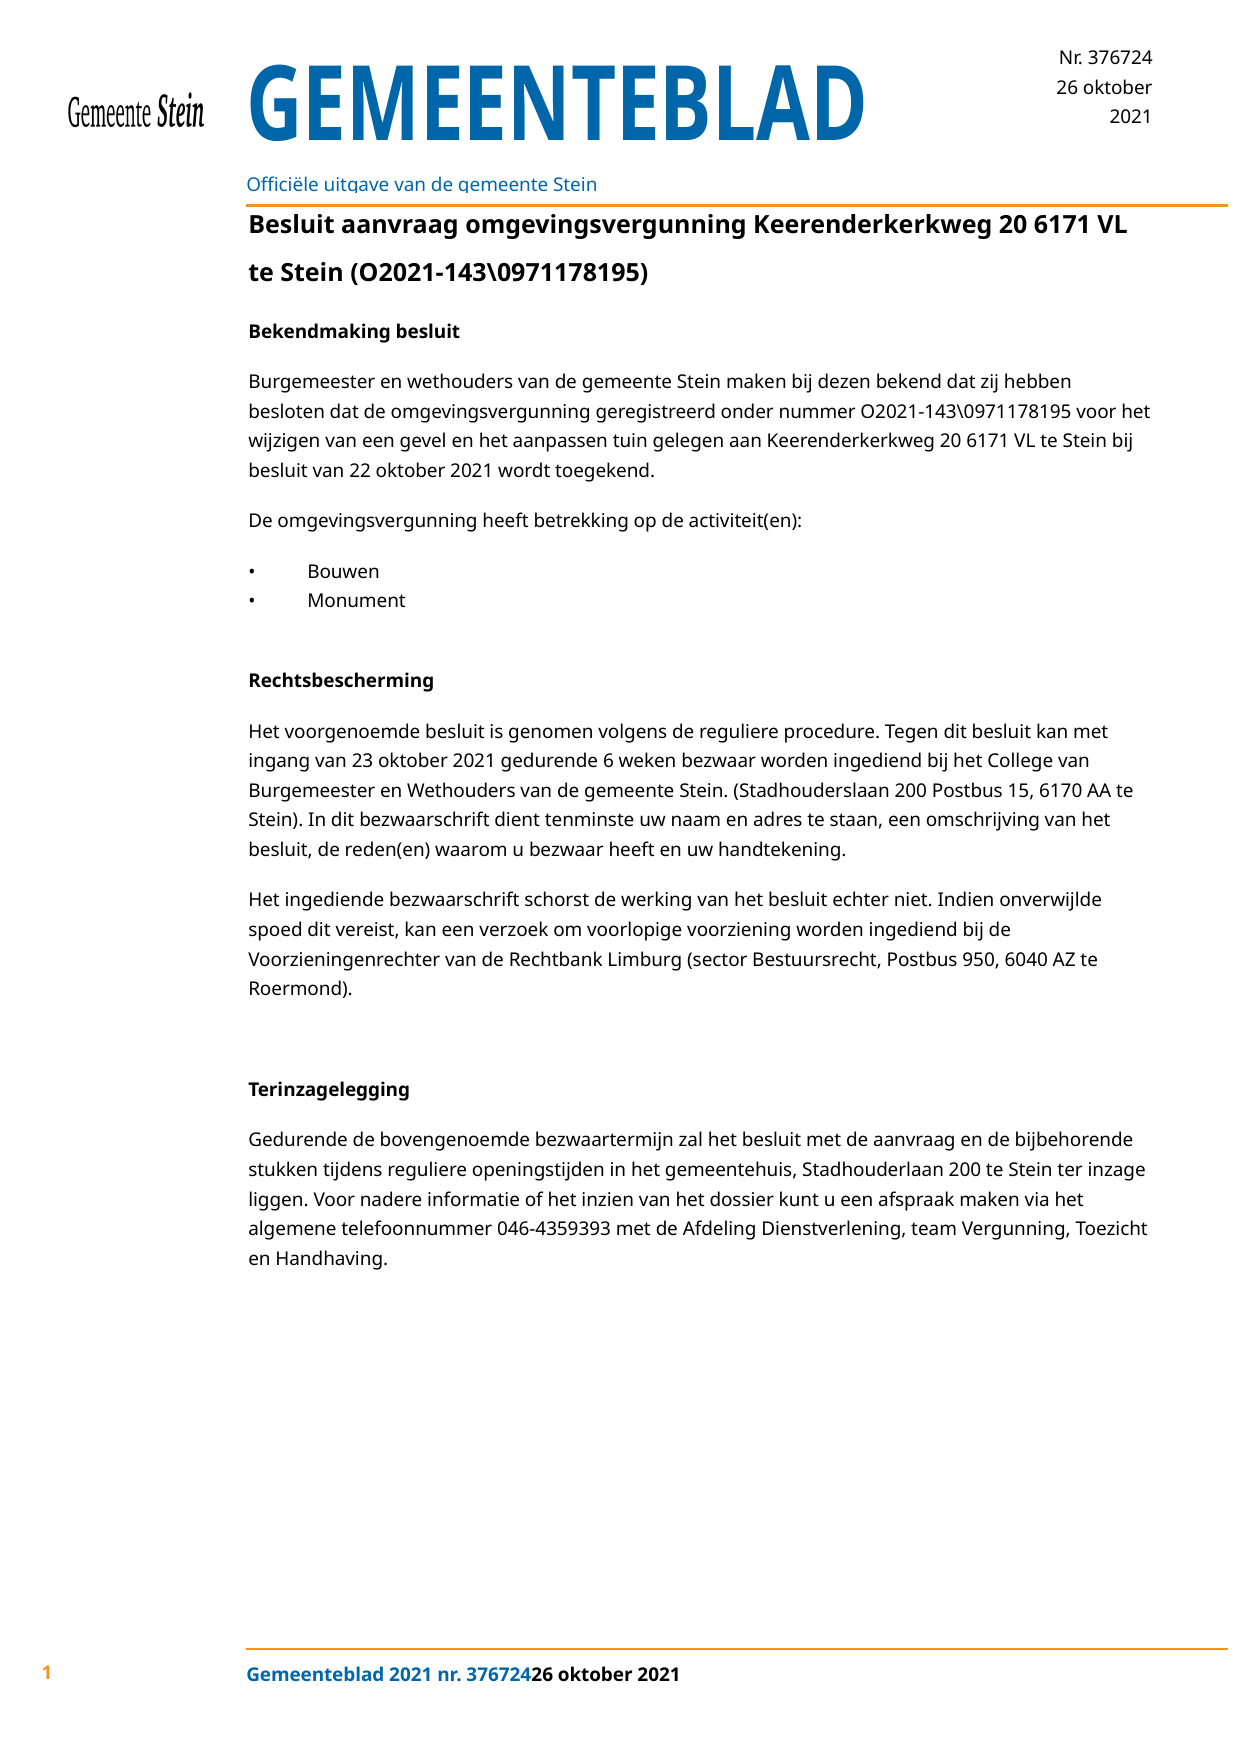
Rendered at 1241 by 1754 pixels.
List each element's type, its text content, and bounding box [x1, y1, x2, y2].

text De omgevingsvergunning heeft betrekking op de activiteit(en): [248, 507, 1152, 533]
list Monument [248, 587, 1152, 613]
picture [41, 47, 231, 172]
text Het voorgenoemde besluit is genomen volgens de reguliere procedure. Tegen dit besluit kan met ingang van 23 oktober 2021 gedurende 6 weken bezwaar worden ingediend bij het College van Burgemeester en Wethouders van de gemeente Stein. (Stadhouderslaan 200 Postbus 15, 6170 AA te Stein). In dit bezwaarschrift dient tenminste uw naam en adres te staan, een omschrijving van het besluit, de reden(en) waarom u bezwaar heeft en uw handtekening. [248, 718, 1152, 862]
text Gedurende de bovengenoemde bezwaartermijn zal het besluit met de aanvraag en de bijbehorende stukken tijdens reguliere openingstijden in het gemeentehuis, Stadhouderlaan 200 te Stein ter inzage liggen. Voor nadere informatie of het inzien van het dossier kunt u een afspraak maken via het algemene telefoonnummer 046-4359393 met de Afdeling Dienstverlening, team Vergunning, Toezicht en Handhaving. [248, 1127, 1152, 1271]
text Burgemeester en wethouders van de gemeente Stein maken bij dezen bekend dat zij hebben besloten dat de omgevingsvergunning geregistreerd onder nummer O2021-143\0971178195 voor het wijzigen van een gevel en het aanpassen tuin gelegen aan Keerenderkerkweg 20 6171 VL te Stein bij besluit van 22 oktober 2021 wordt toegekend. [248, 368, 1152, 483]
text Besluit aanvraag omgevingsvergunning Keerenderkerkweg 20 6171 VL te Stein (O2021-143\0971178195) [248, 207, 1152, 288]
text Rechtsbescherming [248, 667, 1152, 693]
text Terinzagelegging [248, 1076, 1152, 1102]
text Het ingediende bezwaarschrift schorst de werking van het besluit echter niet. Indien onverwijlde spoed dit vereist, kan een verzoek om voorlopige voorziening worden ingediend bij de Voorzieningenrechter van de Rechtbank Limburg (sector Bestuursrecht, Postbus 950, 6040 AZ te Roermond). [248, 887, 1152, 1001]
list Bouwen [248, 558, 1152, 584]
text Bekendmaking besluit [248, 318, 1152, 344]
